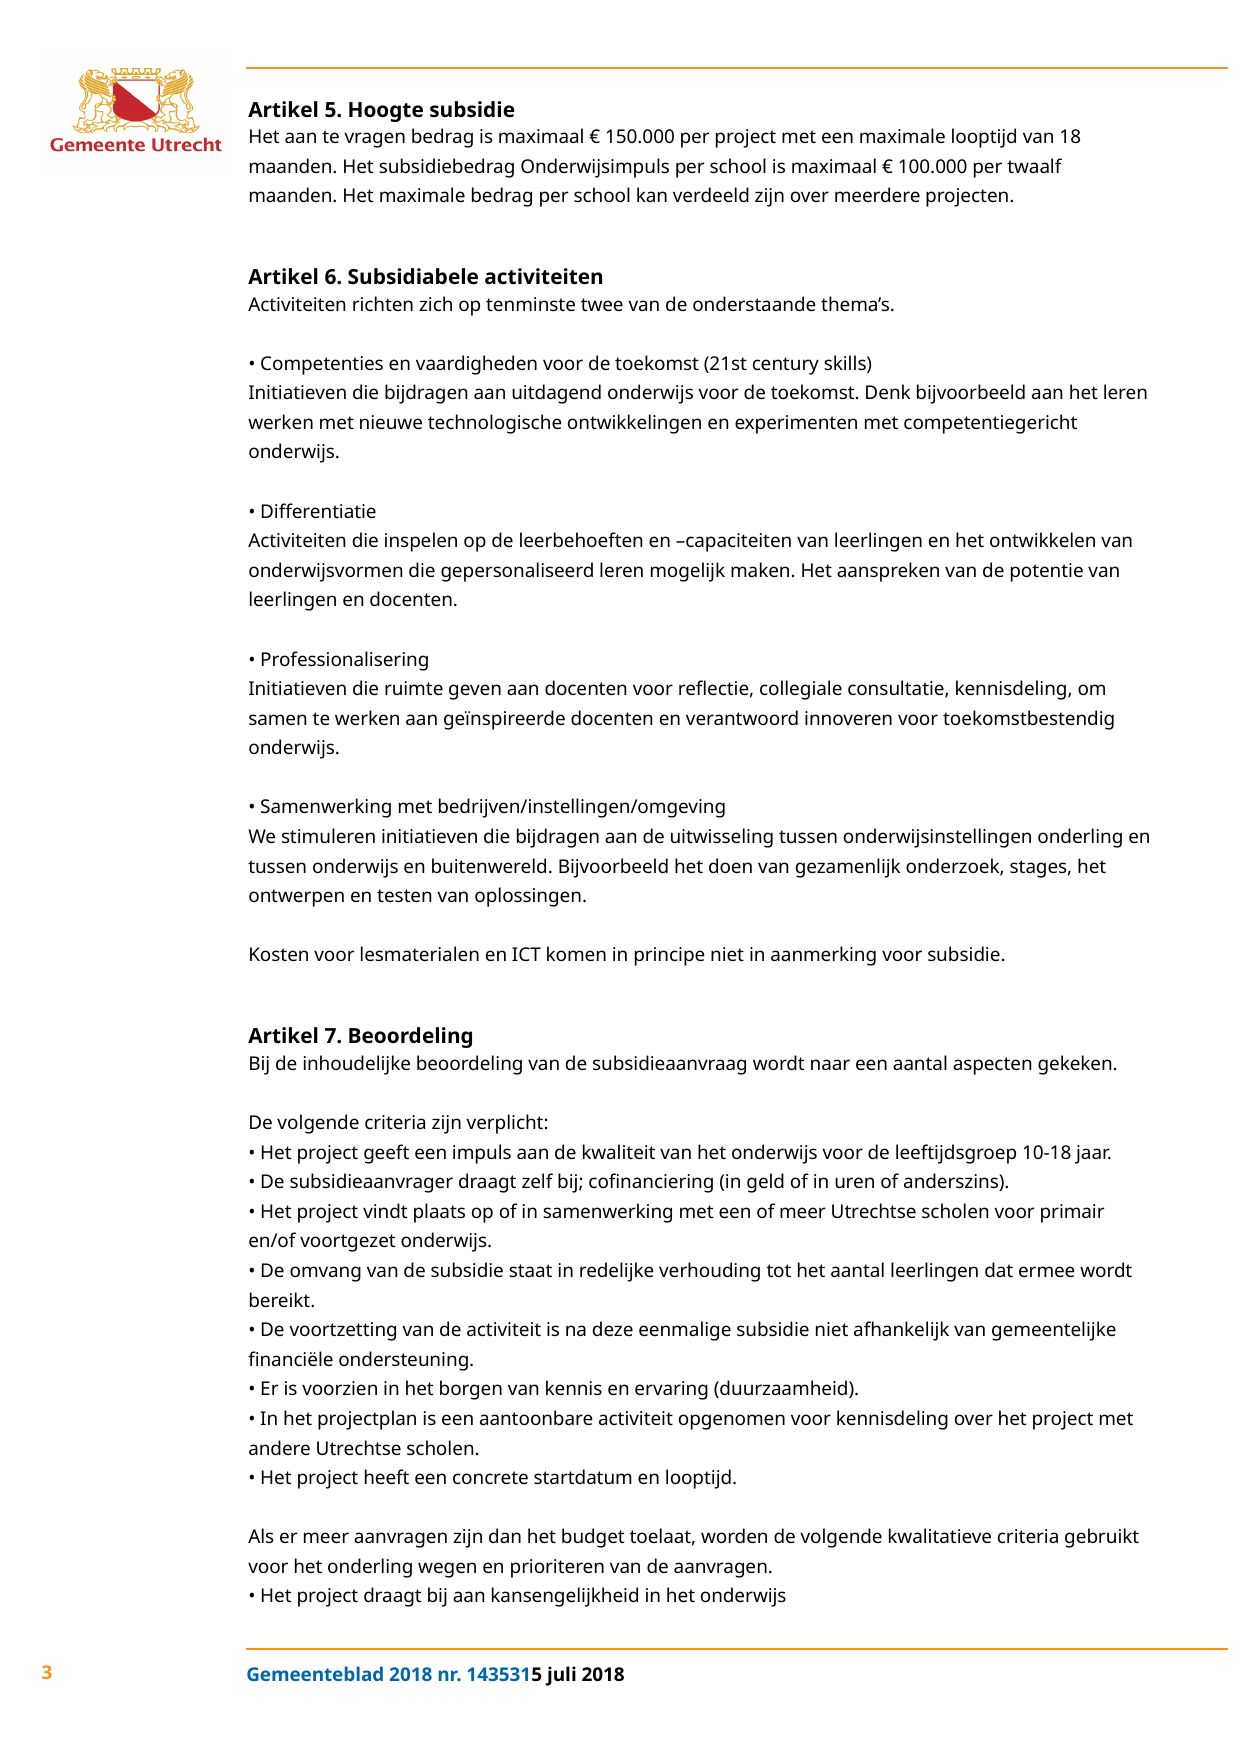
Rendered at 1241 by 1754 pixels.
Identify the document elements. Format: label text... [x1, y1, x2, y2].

text Artikel 7. Beoordeling [248, 1022, 1152, 1050]
text • Professionalisering [248, 646, 1152, 672]
text • Het project heeft een concrete startdatum en looptijd. [248, 1464, 1152, 1490]
text Artikel 6. Subsidiabele activiteiten [248, 262, 1152, 291]
text • De subsidieaanvrager draagt zelf bij; cofinanciering (in geld of in uren of anderszins). [248, 1168, 1152, 1194]
text • Het project geeft een impuls aan de kwaliteit van het onderwijs voor de leeftijdsgroep 10-18 jaar. [248, 1139, 1152, 1164]
text • Het project draagt bij aan kansengelijkheid in het onderwijs [248, 1583, 1152, 1608]
text • De voortzetting van de activiteit is na deze eenmalige subsidie niet afhankelijk van gemeentelijke financiële ondersteuning. [248, 1316, 1152, 1372]
text • Samenwerking met bedrijven/instellingen/omgeving [248, 794, 1152, 819]
picture [41, 47, 231, 172]
text Als er meer aanvragen zijn dan het budget toelaat, worden de volgende kwalitatieve criteria gebruikt voor het onderling wegen en prioriteren van de aanvragen. [248, 1523, 1152, 1579]
text • In het projectplan is een aantoonbare activiteit opgenomen voor kennisdeling over het project met andere Utrechtse scholen. [248, 1405, 1152, 1460]
text • De omvang van de subsidie staat in redelijke verhouding tot het aantal leerlingen dat ermee wordt bereikt. [248, 1257, 1152, 1312]
text Activiteiten richten zich op tenminste twee van de onderstaande thema’s. [248, 291, 1152, 317]
text Het aan te vragen bedrag is maximaal € 150.000 per project met een maximale looptijd van 18 maanden. Het subsidiebedrag Onderwijsimpuls per school is maximaal € 100.000 per twaalf maanden. Het maximale bedrag per school kan verdeeld zijn over meerdere projecten. [248, 123, 1152, 208]
text Initiatieven die bijdragen aan uitdagend onderwijs voor de toekomst. Denk bijvoorbeeld aan het leren werken met nieuwe technologische ontwikkelingen en experimenten met competentiegericht onderwijs. [248, 379, 1152, 464]
text Initiatieven die ruimte geven aan docenten voor reflectie, collegiale consultatie, kennisdeling, om samen te werken aan geïnspireerde docenten en verantwoord innoveren voor toekomstbestendig onderwijs. [248, 675, 1152, 760]
text • Differentiatie [248, 498, 1152, 524]
text • Er is voorzien in het borgen van kennis en ervaring (duurzaamheid). [248, 1376, 1152, 1401]
text • Competenties en vaardigheden voor de toekomst (21st century skills) [248, 350, 1152, 376]
text Activiteiten die inspelen op de leerbehoeften en –capaciteiten van leerlingen en het ontwikkelen van onderwijsvormen die gepersonaliseerd leren mogelijk maken. Het aanspreken van de potentie van leerlingen en docenten. [248, 527, 1152, 612]
text We stimuleren initiatieven die bijdragen aan de uitwisseling tussen onderwijsinstellingen onderling en tussen onderwijs en buitenwereld. Bijvoorbeeld het doen van gezamenlijk onderzoek, stages, het ontwerpen en testen van oplossingen. [248, 823, 1152, 908]
text Bij de inhoudelijke beoordeling van de subsidieaanvraag wordt naar een aantal aspecten gekeken. [248, 1050, 1152, 1076]
text Artikel 5. Hoogte subsidie [248, 95, 1152, 123]
text • Het project vindt plaats op of in samenwerking met een of meer Utrechtse scholen voor primair en/of voortgezet onderwijs. [248, 1198, 1152, 1253]
text Kosten voor lesmaterialen en ICT komen in principe niet in aanmerking voor subsidie. [248, 942, 1152, 967]
text De volgende criteria zijn verplicht: [248, 1109, 1152, 1135]
